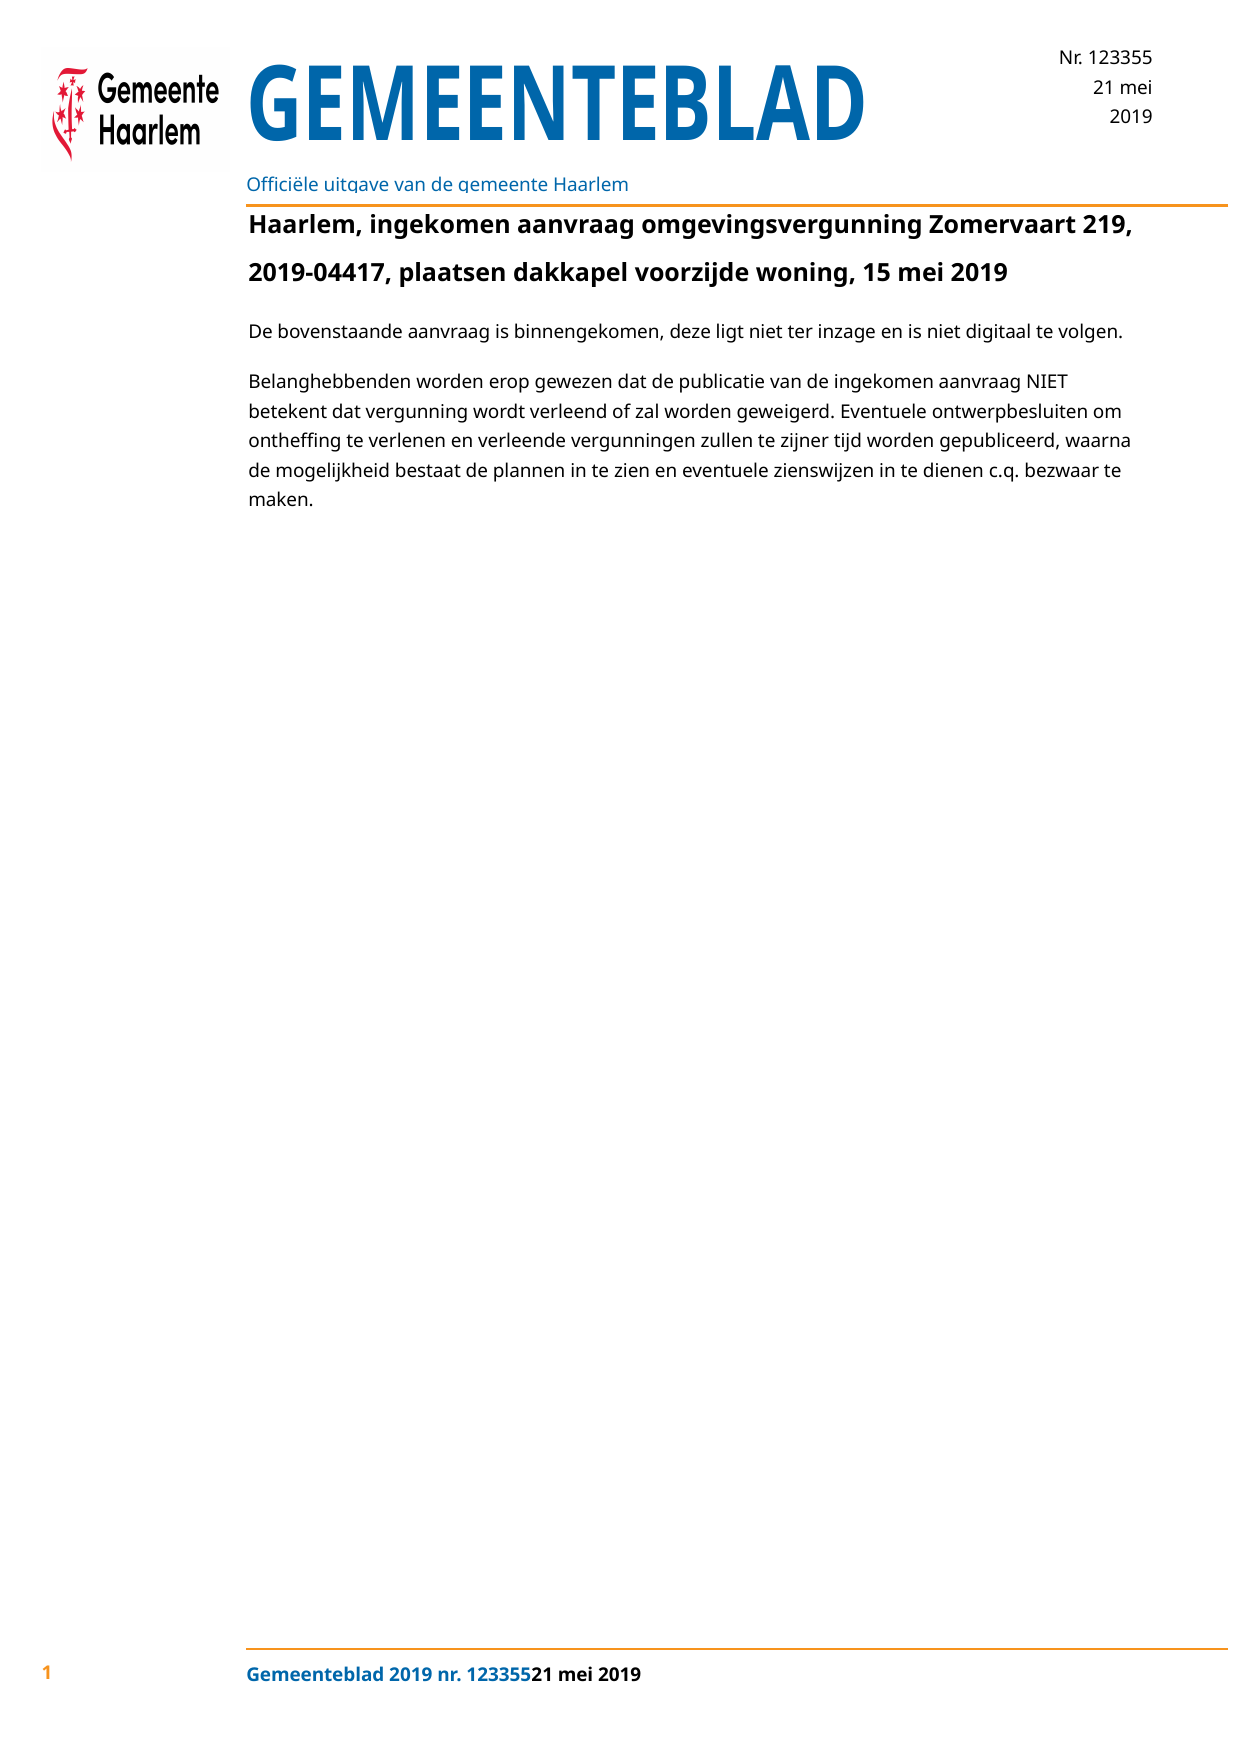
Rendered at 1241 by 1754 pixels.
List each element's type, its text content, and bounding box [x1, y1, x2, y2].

text De bovenstaande aanvraag is binnengekomen, deze ligt niet ter inzage en is niet digitaal te volgen. [248, 318, 1152, 344]
picture [41, 47, 231, 172]
text Haarlem, ingekomen aanvraag omgevingsvergunning Zomervaart 219, 2019-04417, plaatsen dakkapel voorzijde woning, 15 mei 2019 [248, 207, 1152, 288]
text Belanghebbenden worden erop gewezen dat de publicatie van de ingekomen aanvraag NIET betekent dat vergunning wordt verleend of zal worden geweigerd. Eventuele ontwerpbesluiten om ontheffing te verlenen en verleende vergunningen zullen te zijner tijd worden gepubliceerd, waarna de mogelijkheid bestaat de plannen in te zien en eventuele zienswijzen in te dienen c.q. bezwaar te maken. [248, 368, 1152, 512]
